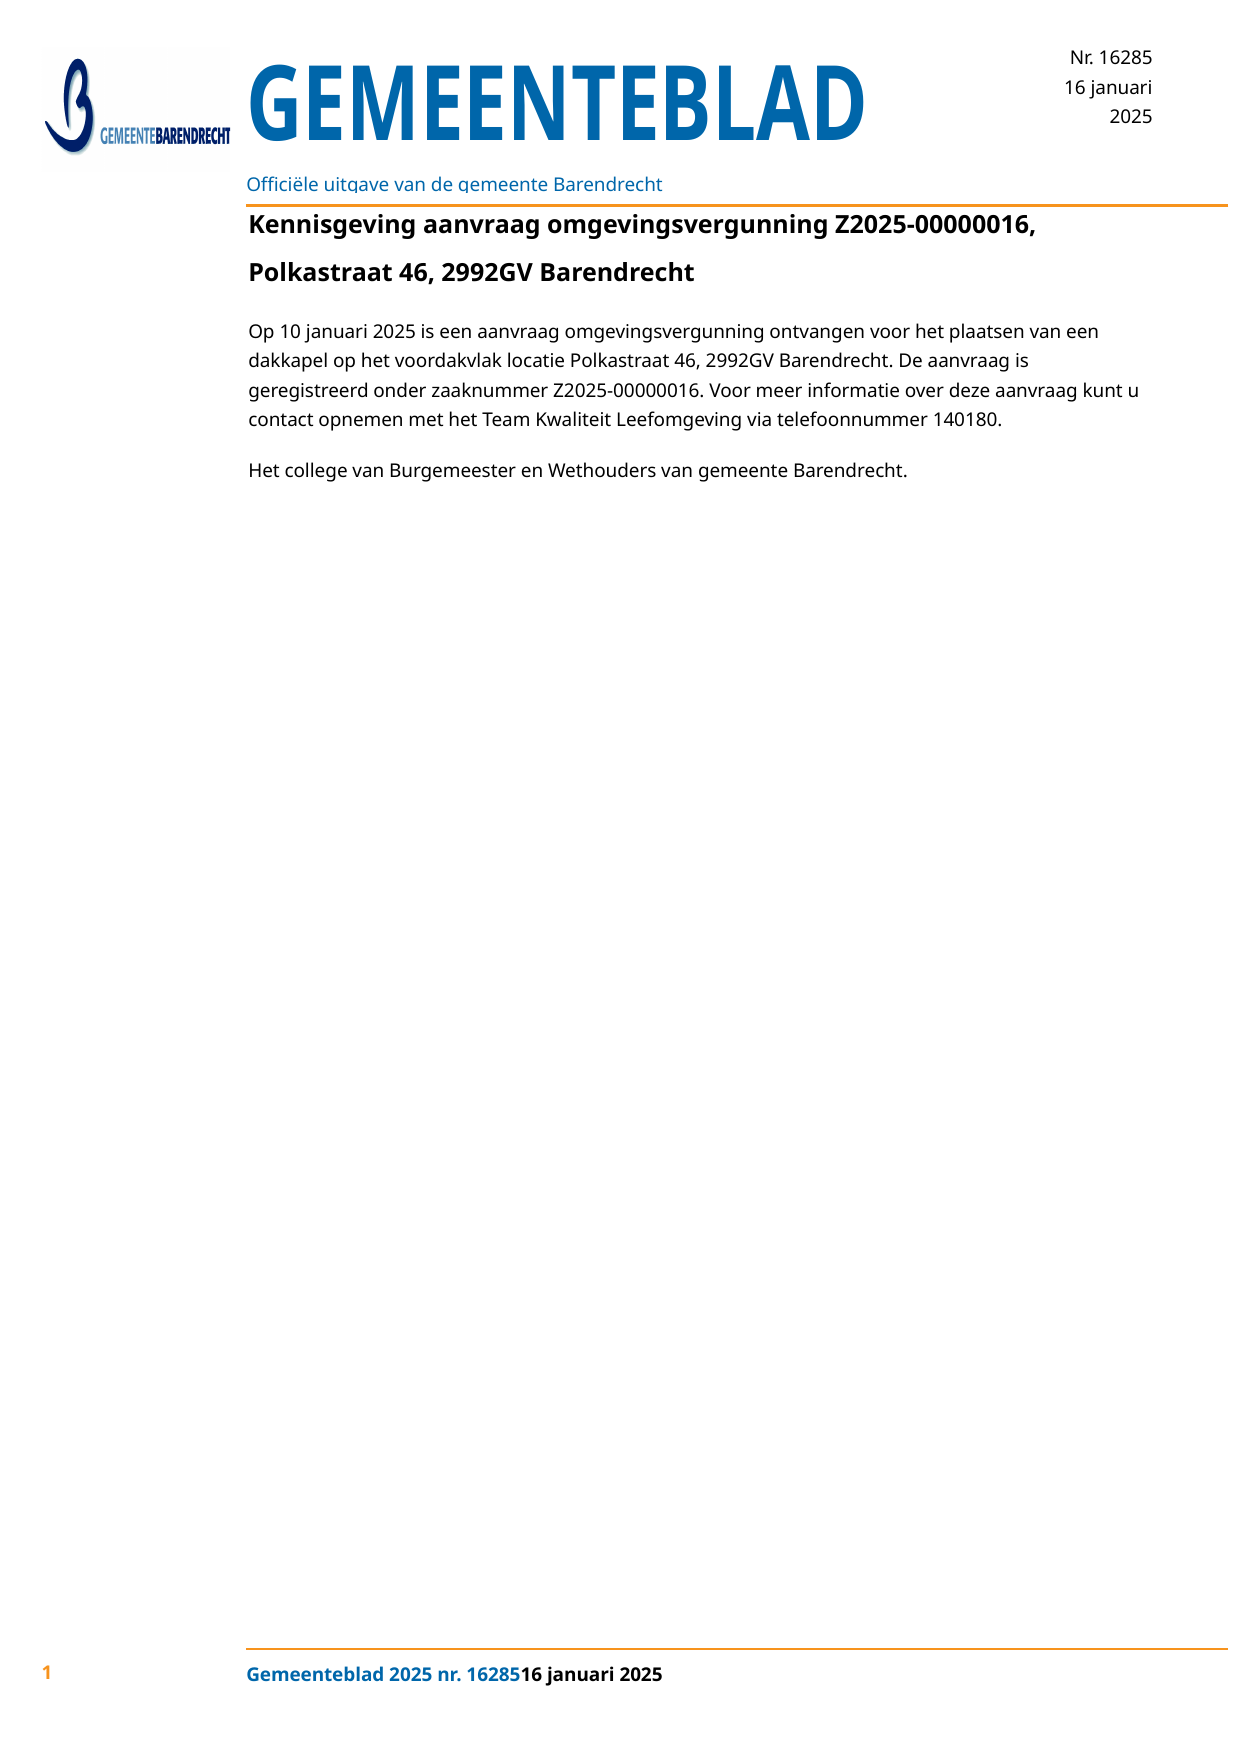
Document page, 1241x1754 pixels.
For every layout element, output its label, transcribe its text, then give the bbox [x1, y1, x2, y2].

text Het college van Burgemeester en Wethouders van gemeente Barendrecht. [248, 457, 1152, 483]
text Op 10 januari 2025 is een aanvraag omgevingsvergunning ontvangen voor het plaatsen van een dakkapel op het voordakvlak locatie Polkastraat 46, 2992GV Barendrecht. De aanvraag is geregistreerd onder zaaknummer Z2025-00000016. Voor meer informatie over deze aanvraag kunt u contact opnemen met het Team Kwaliteit Leefomgeving via telefoonnummer 140180. [248, 318, 1152, 432]
text Kennisgeving aanvraag omgevingsvergunning Z2025-00000016, Polkastraat 46, 2992GV Barendrecht [248, 207, 1152, 288]
picture [41, 47, 231, 172]
